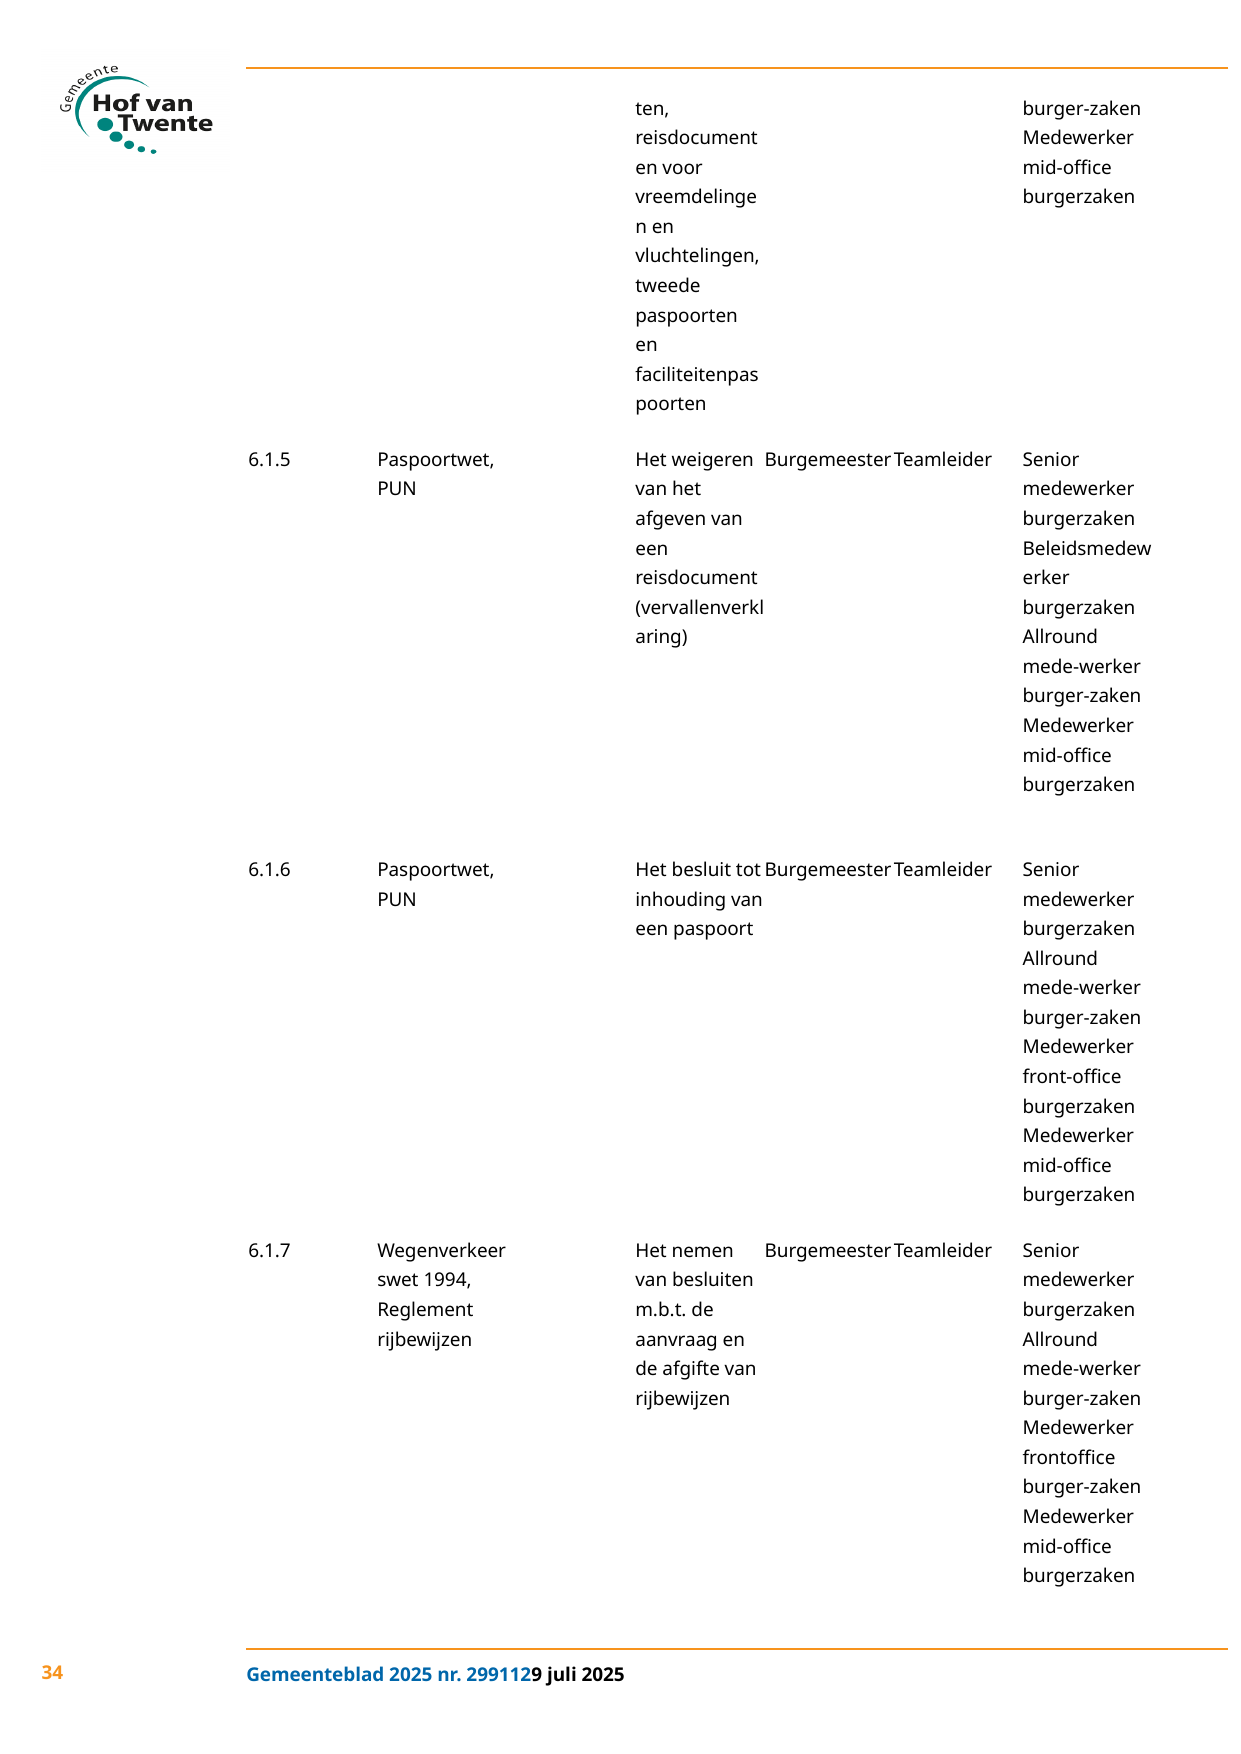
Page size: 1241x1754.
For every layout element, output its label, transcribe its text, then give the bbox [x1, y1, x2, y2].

table_cell Senior medewerker burgerzaken Allround mede-werker burger-zaken Medewerker frontoffice burger-zaken Medewerker mid-office burgerzaken [1023, 1237, 1152, 1588]
table_cell [506, 95, 635, 446]
table_cell [248, 95, 377, 446]
table_cell Senior medewerker burgerzaken Beleidsmedewerker burgerzaken Allround mede-werker burger-zaken Medewerker mid-office burgerzaken [1023, 446, 1152, 856]
table_cell [377, 95, 506, 446]
table_cell [506, 446, 635, 856]
table_cell Het besluit tot inhouding van een paspoort [635, 856, 764, 1237]
table_cell [764, 95, 893, 446]
table_cell Paspoortwet, PUN [377, 446, 506, 856]
table_cell ten, reisdocumenten voor vreemdelingen en vluchtelingen, tweede paspoorten en faciliteitenpaspoorten [635, 95, 764, 446]
table_cell Het weigeren van het afgeven van een reisdocument (vervallenverklaring) [635, 446, 764, 856]
table_cell Burgemeester [764, 1237, 893, 1588]
picture [41, 47, 231, 172]
table_cell 6.1.6 [248, 856, 377, 1237]
table_cell Teamleider [894, 856, 1022, 1237]
table_cell [506, 1237, 635, 1588]
table_cell Teamleider [894, 1237, 1022, 1588]
table_cell Burgemeester [764, 856, 893, 1237]
table_cell [506, 856, 635, 1237]
table_cell [894, 95, 1022, 446]
table_cell Het nemen van besluiten m.b.t. de aanvraag en de afgifte van rijbewijzen [635, 1237, 764, 1588]
table_cell 6.1.7 [248, 1237, 377, 1588]
table_cell 6.1.5 [248, 446, 377, 856]
table_cell Burgemeester [764, 446, 893, 856]
table_cell Paspoortwet, PUN [377, 856, 506, 1237]
table_cell burger-zaken Medewerker mid-office burgerzaken [1023, 95, 1152, 446]
table_cell Teamleider [894, 446, 1022, 856]
table_cell Senior medewerker burgerzaken Allround mede-werker burger-zaken Medewerker front-office burgerzaken Medewerker mid-office burgerzaken [1023, 856, 1152, 1237]
table_cell Wegenverkeerswet 1994, Reglement rijbewijzen [377, 1237, 506, 1588]
